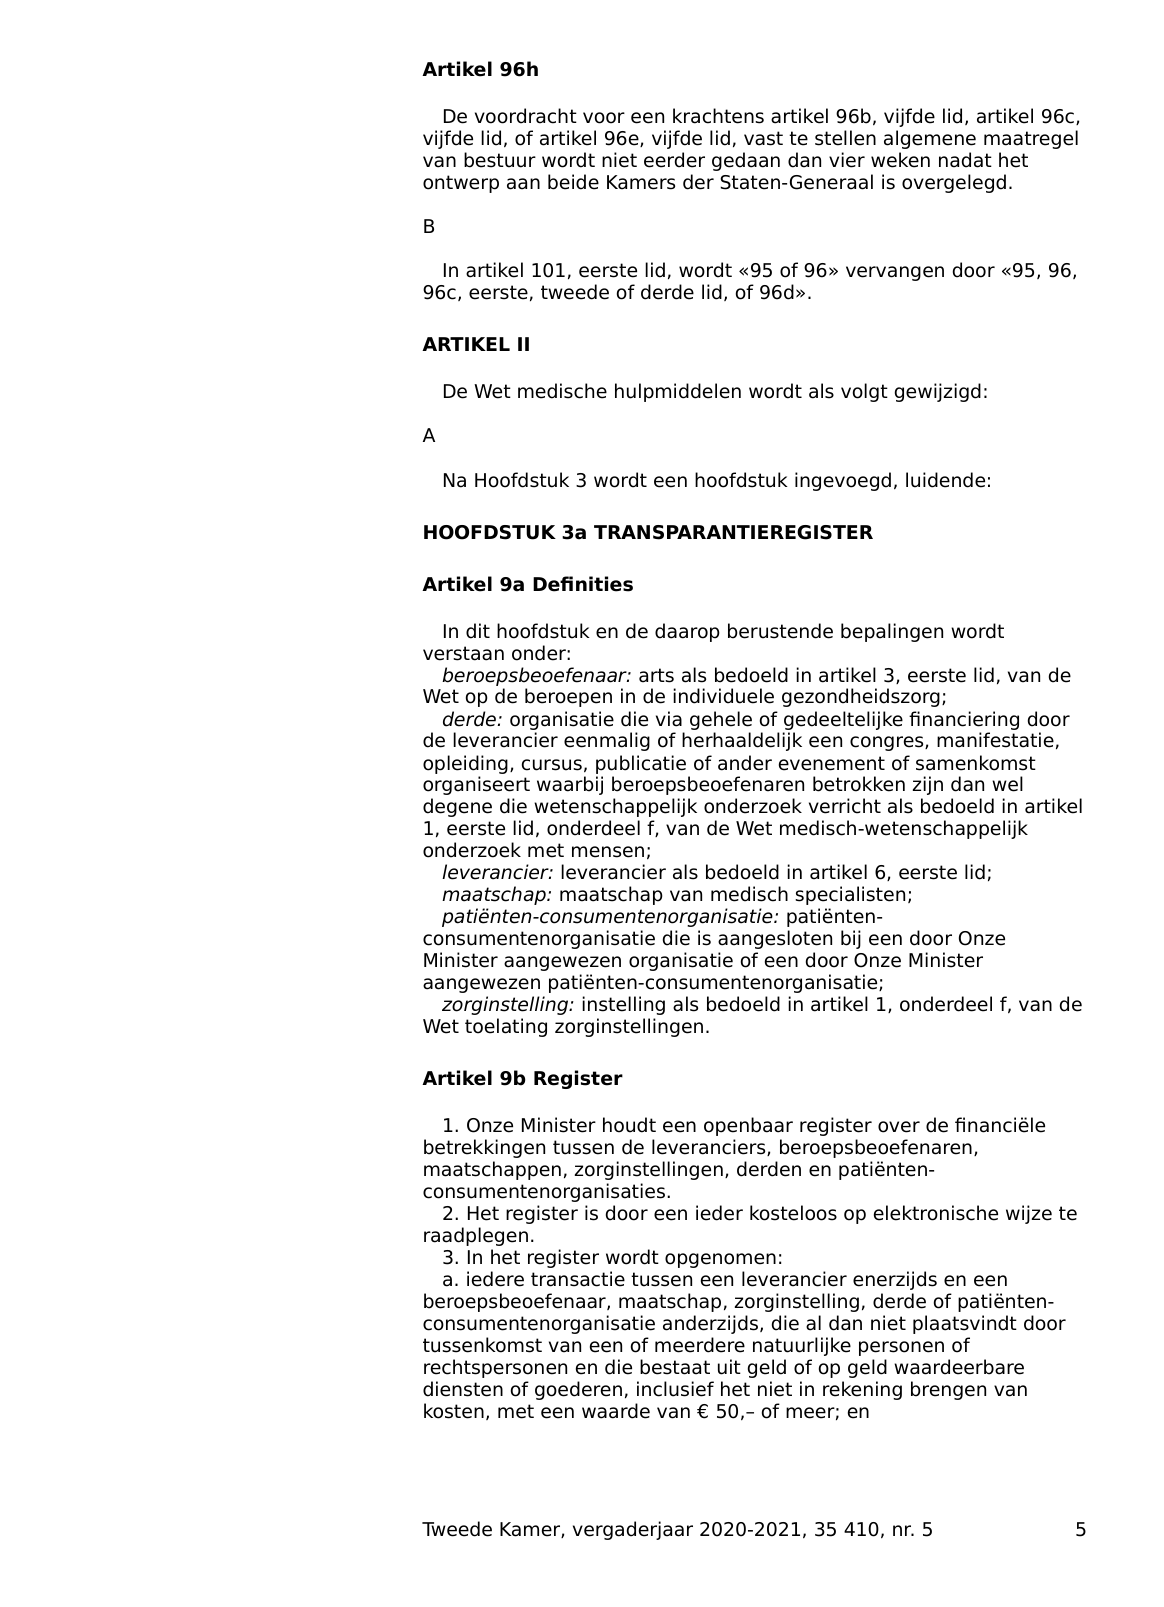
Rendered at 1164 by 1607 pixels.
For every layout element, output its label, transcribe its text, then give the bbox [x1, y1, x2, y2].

text zorginstelling: instelling als bedoeld in artikel 1, onderdeel f, van de Wet toelating zorginstellingen. [422, 994, 1087, 1038]
subtitle ARTIKEL II [422, 334, 1087, 356]
text A [422, 425, 1087, 447]
subtitle Artikel 9b Register [422, 1068, 1087, 1090]
text patiënten-consumentenorganisatie: patiënten-consumentenorganisatie die is aangesloten bij een door Onze Minister aangewezen organisatie of een door Onze Minister aangewezen patiënten-consumentenorganisatie; [422, 906, 1087, 994]
text De voordracht voor een krachtens artikel 96b, vijfde lid, artikel 96c, vijfde lid, of artikel 96e, vijfde lid, vast te stellen algemene maatregel van bestuur wordt niet eerder gedaan dan vier weken nadat het ontwerp aan beide Kamers der Staten-Generaal is overgelegd. [422, 106, 1087, 194]
text B [422, 216, 1087, 238]
text De Wet medische hulpmiddelen wordt als volgt gewijzigd: [422, 381, 1087, 403]
subtitle HOOFDSTUK 3a TRANSPARANTIEREGISTER [422, 522, 1087, 543]
text 2. Het register is door een ieder kosteloos op elektronische wijze te raadplegen. [422, 1203, 1087, 1247]
subtitle Artikel 9a Definities [422, 573, 1087, 596]
text leverancier: leverancier als bedoeld in artikel 6, eerste lid; [422, 862, 1087, 884]
text derde: organisatie die via gehele of gedeeltelijke financiering door de leverancier eenmalig of herhaaldelijk een congres, manifestatie, opleiding, cursus, publicatie of ander evenement of samenkomst organiseert waarbij beroepsbeoefenaren betrokken zijn dan wel degene die wetenschappelijk onderzoek verricht als bedoeld in artikel 1, eerste lid, onderdeel f, van de Wet medisch-wetenschappelijk onderzoek met mensen; [422, 708, 1087, 862]
text a. iedere transactie tussen een leverancier enerzijds en een beroepsbeoefenaar, maatschap, zorginstelling, derde of patiënten-consumentenorganisatie anderzijds, die al dan niet plaatsvindt door tussenkomst van een of meerdere natuurlijke personen of rechtspersonen en die bestaat uit geld of op geld waardeerbare diensten of goederen, inclusief het niet in rekening brengen van kosten, met een waarde van € 50,– of meer; en [422, 1269, 1087, 1423]
text In artikel 101, eerste lid, wordt «95 of 96» vervangen door «95, 96, 96c, eerste, tweede of derde lid, of 96d». [422, 260, 1087, 304]
text 3. In het register wordt opgenomen: [422, 1247, 1087, 1269]
text In dit hoofdstuk en de daarop berustende bepalingen wordt verstaan onder: [422, 621, 1087, 664]
text maatschap: maatschap van medisch specialisten; [422, 884, 1087, 906]
text beroepsbeoefenaar: arts als bedoeld in artikel 3, eerste lid, van de Wet op de beroepen in de individuele gezondheidszorg; [422, 664, 1087, 708]
subtitle Artikel 96h [422, 59, 1087, 81]
text Na Hoofdstuk 3 wordt een hoofdstuk ingevoegd, luidende: [422, 469, 1087, 492]
text 1. Onze Minister houdt een openbaar register over de financiële betrekkingen tussen de leveranciers, beroepsbeoefenaren, maatschappen, zorginstellingen, derden en patiënten- consumentenorganisaties. [422, 1115, 1087, 1203]
